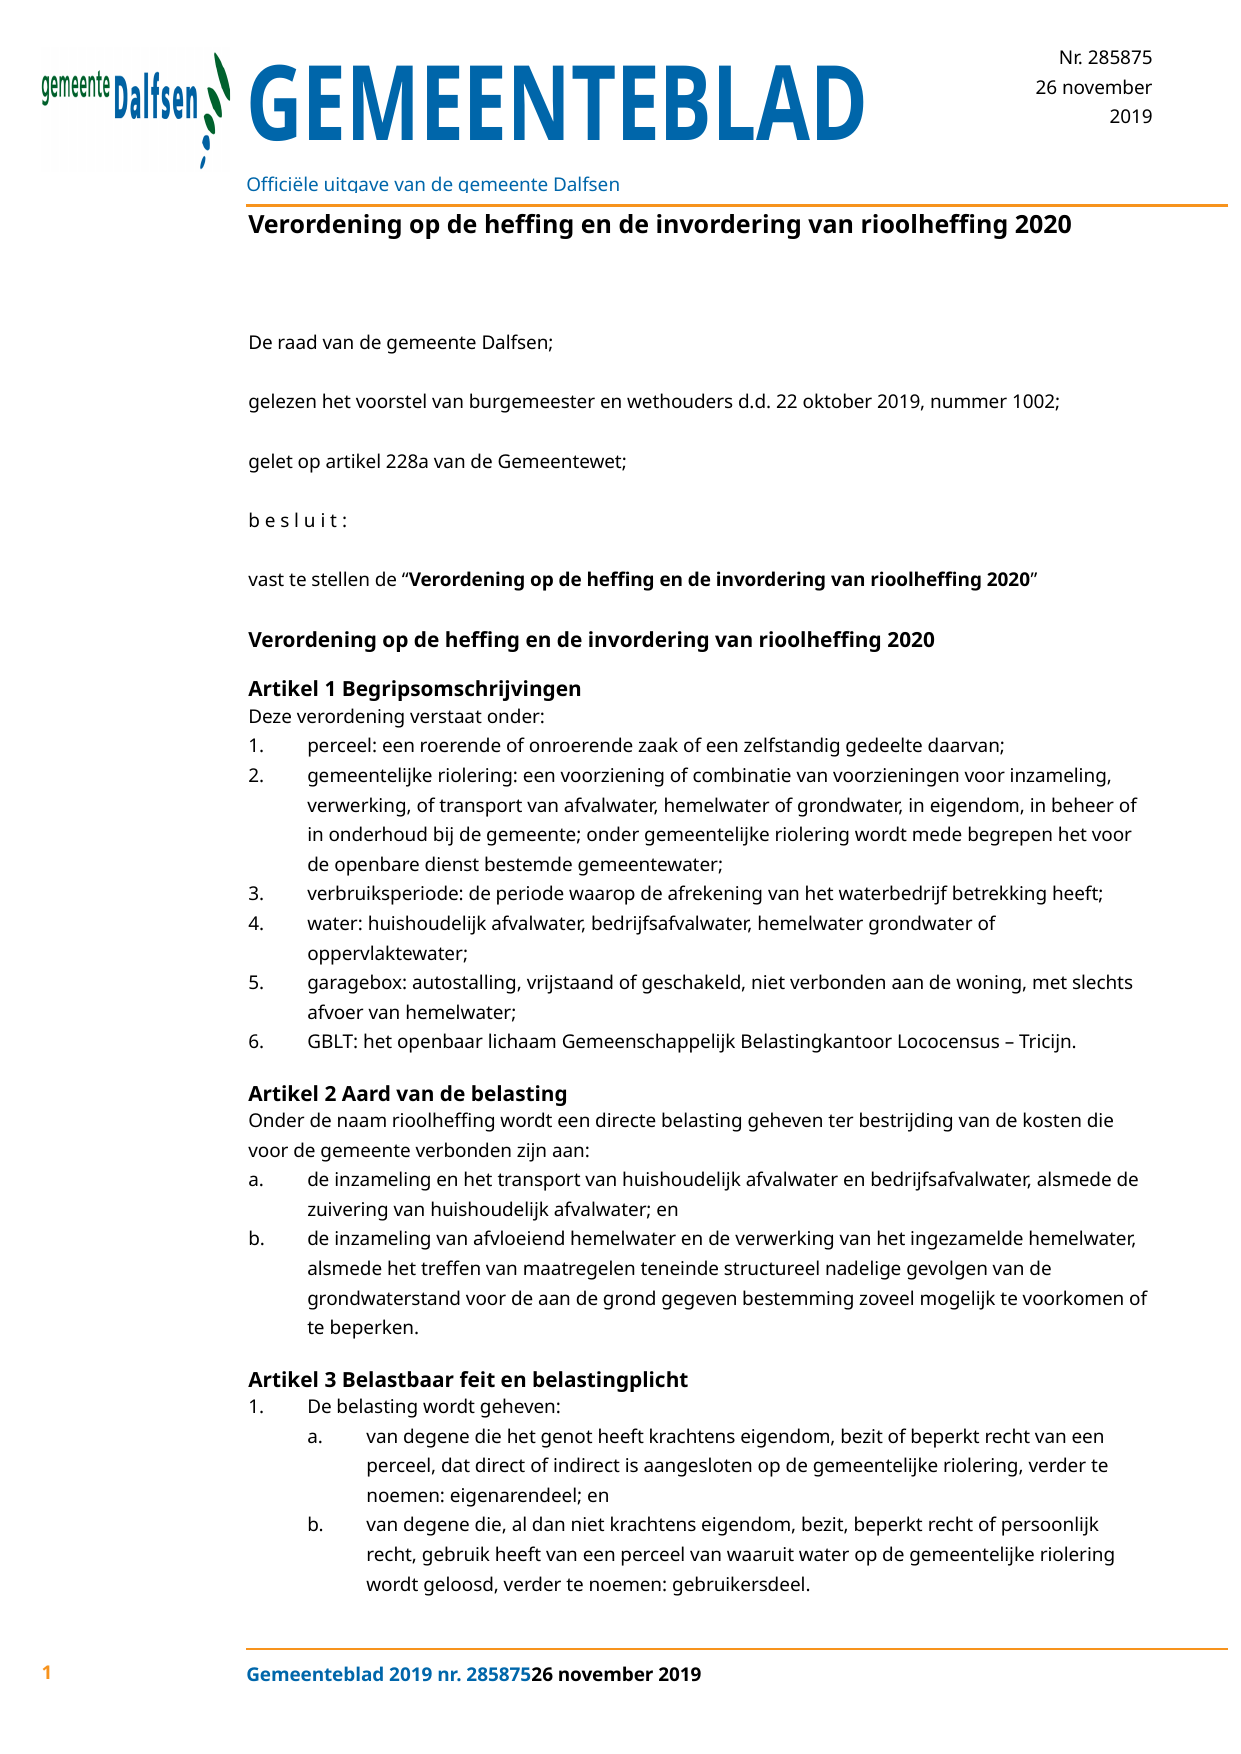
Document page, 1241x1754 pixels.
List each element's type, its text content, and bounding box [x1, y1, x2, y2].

list van degene die, al dan niet krachtens eigendom, bezit, beperkt recht of persoonlijk recht, gebruik heeft van een perceel van waaruit water op de gemeentelijke riolering wordt geloosd, verder te noemen: gebruikersdeel. [307, 1512, 1152, 1596]
list GBLT: het openbaar lichaam Gemeenschappelijk Belastingkantoor Lococensus – Tricijn. [248, 1028, 1152, 1054]
text Artikel 1 Begripsomschrijvingen [248, 674, 1152, 703]
text Verordening op de heffing en de invordering van rioolheffing 2020 [248, 625, 1152, 654]
text Verordening op de heffing en de invordering van rioolheffing 2020 [248, 207, 1152, 241]
text gelezen het voorstel van burgemeester en wethouders d.d. 22 oktober 2019, nummer 1002; [248, 389, 1152, 414]
text Onder de naam rioolheffing wordt een directe belasting geheven ter bestrijding van de kosten die voor de gemeente verbonden zijn aan: [248, 1107, 1152, 1163]
picture [41, 47, 231, 172]
list water: huishoudelijk afvalwater, bedrijfsafvalwater, hemelwater grondwater of oppervlaktewater; [248, 910, 1152, 965]
list gemeentelijke riolering: een voorziening of combinatie van voorzieningen voor inzameling, verwerking, of transport van afvalwater, hemelwater of grondwater, in eigendom, in beheer of in onderhoud bij de gemeente; onder gemeentelijke riolering wordt mede begrepen het voor de openbare dienst bestemde gemeentewater; [248, 762, 1152, 877]
list de inzameling van afvloeiend hemelwater en de verwerking van het ingezamelde hemelwater, alsmede het treffen van maatregelen teneinde structureel nadelige gevolgen van de grondwaterstand voor de aan de grond gegeven bestemming zoveel mogelijk te voorkomen of te beperken. [248, 1226, 1152, 1340]
text vast te stellen de “Verordening op de heffing en de invordering van rioolheffing 2020” [248, 566, 1152, 592]
list verbruiksperiode: de periode waarop de afrekening van het waterbedrijf betrekking heeft; [248, 881, 1152, 906]
text b e s l u i t : [248, 507, 1152, 533]
text De raad van de gemeente Dalfsen; [248, 329, 1152, 355]
text gelet op artikel 228a van de Gemeentewet; [248, 448, 1152, 473]
list de inzameling en het transport van huishoudelijk afvalwater en bedrijfsafvalwater, alsmede de zuivering van huishoudelijk afvalwater; en [248, 1166, 1152, 1222]
text Deze verordening verstaat onder: [248, 703, 1152, 729]
list perceel: een roerende of onroerende zaak of een zelfstandig gedeelte daarvan; [248, 733, 1152, 758]
list De belasting wordt geheven: [248, 1393, 1152, 1419]
list garagebox: autostalling, vrijstaand of geschakeld, niet verbonden aan de woning, met slechts afvoer van hemelwater; [248, 969, 1152, 1024]
text Artikel 2 Aard van de belasting [248, 1079, 1152, 1107]
list van degene die het genot heeft krachtens eigendom, bezit of beperkt recht van een perceel, dat direct of indirect is aangesloten op de gemeentelijke riolering, verder te noemen: eigenarendeel; en [307, 1423, 1152, 1508]
text Artikel 3 Belastbaar feit en belastingplicht [248, 1365, 1152, 1393]
